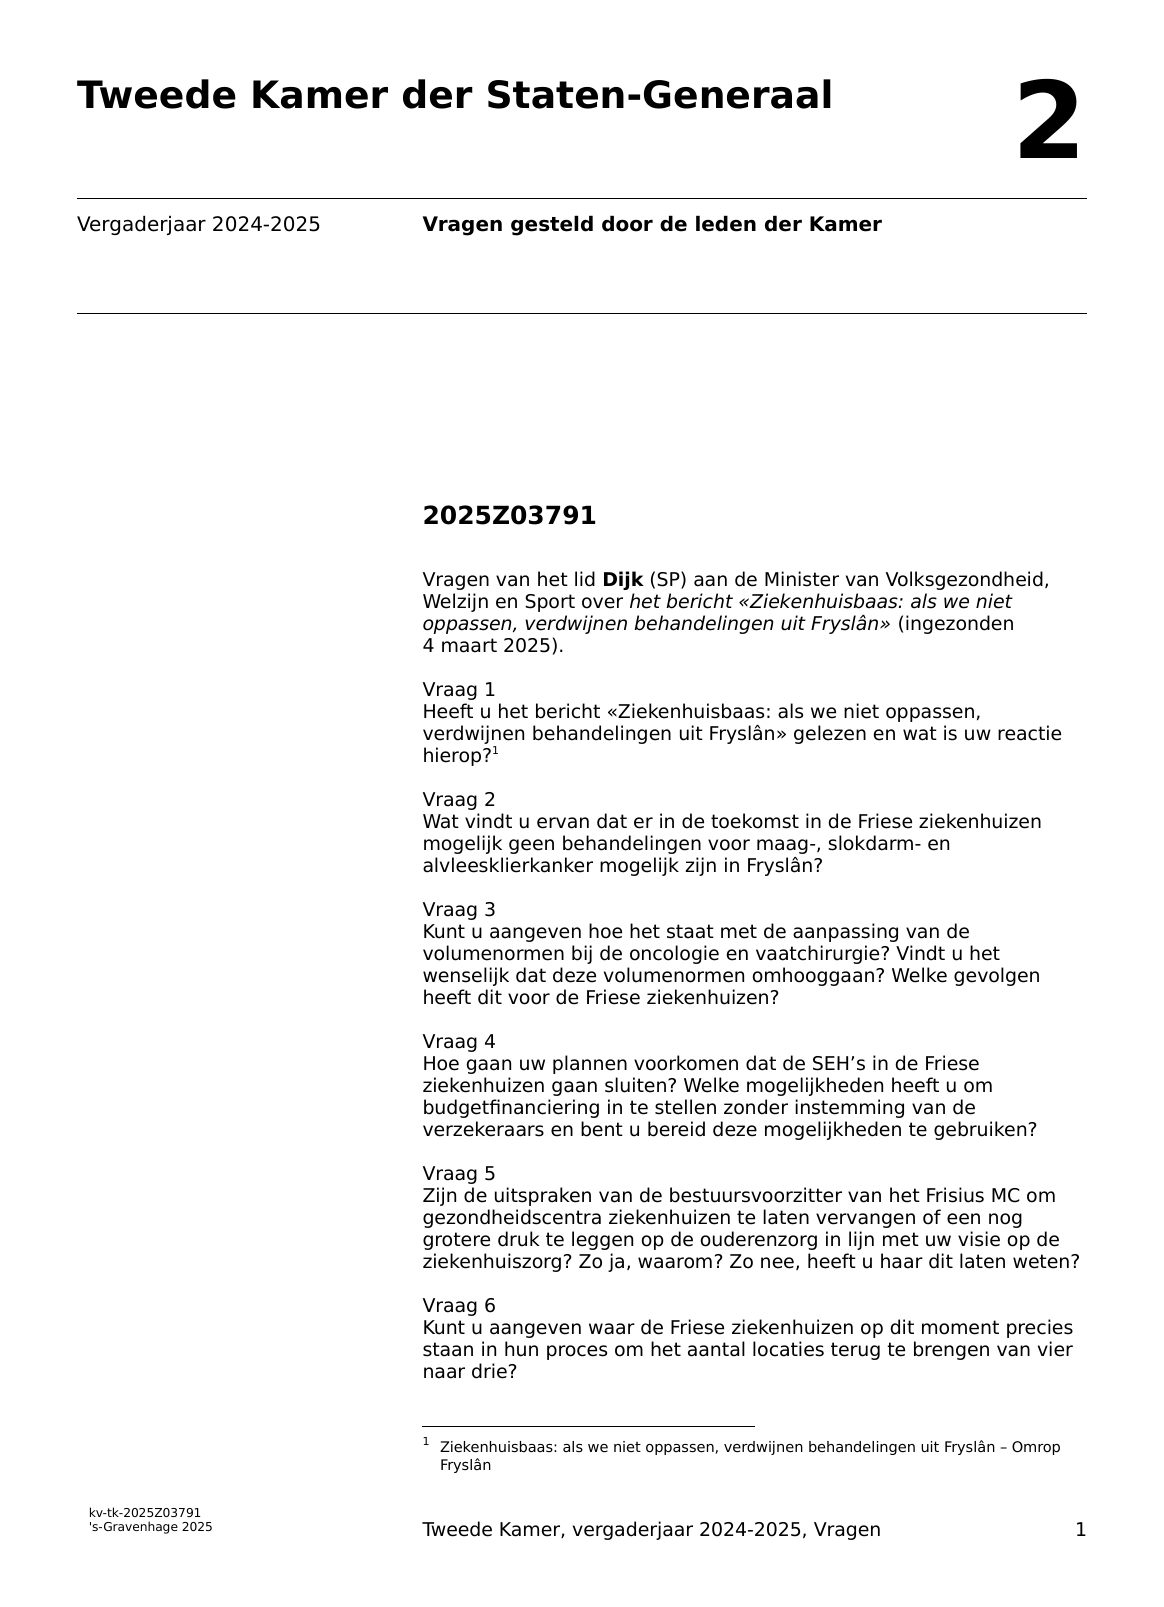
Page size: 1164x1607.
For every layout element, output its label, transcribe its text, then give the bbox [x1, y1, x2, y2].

text Kunt u aangeven waar de Friese ziekenhuizen op dit moment precies staan in hun proces om het aantal locaties terug te brengen van vier naar drie? [422, 1317, 1087, 1383]
text Vraag 3 [422, 899, 1087, 921]
text Vraag 5 [422, 1163, 1087, 1185]
text Vraag 1 [422, 679, 1087, 701]
table_cell Vergaderjaar 2024-2025 [77, 199, 422, 313]
text Vraag 2 [422, 789, 1087, 811]
text Heeft u het bericht «Ziekenhuisbaas: als we niet oppassen, verdwijnen behandelingen uit Fryslân» gelezen en wat is uw reactie hierop? [422, 701, 1087, 767]
text kv-tk-2025Z03791 [88, 1506, 323, 1520]
text Ziekenhuisbaas: als we niet oppassen, verdwijnen behandelingen uit Fryslân – Omrop Fryslân [422, 1435, 1087, 1474]
text Vraag 6 [422, 1295, 1087, 1317]
text Kunt u aangeven hoe het staat met de aanpassing van de volumenormen bij de oncologie en vaatchirurgie? Vindt u het wenselijk dat deze volumenormen omhooggaan? Welke gevolgen heeft dit voor de Friese ziekenhuizen? [422, 921, 1087, 1009]
text Hoe gaan uw plannen voorkomen dat de SEH’s in de Friese ziekenhuizen gaan sluiten? Welke mogelijkheden heeft u om budgetfinanciering in te stellen zonder instemming van de verzekeraars en bent u bereid deze mogelijkheden te gebruiken? [422, 1053, 1087, 1141]
table_cell Vragen gesteld door de leden der Kamer [422, 199, 1087, 313]
text Vragen van het lid Dijk (SP) aan de Minister van Volksgezondheid, Welzijn en Sport over het bericht «Ziekenhuisbaas: als we niet oppassen, verdwijnen behandelingen uit Fryslân» (ingezonden 4 maart 2025). [422, 569, 1087, 657]
text 2025Z03791 [422, 501, 1087, 531]
table_header Tweede Kamer der Staten-Generaal [77, 59, 886, 198]
text Zijn de uitspraken van de bestuursvoorzitter van het Frisius MC om gezondheidscentra ziekenhuizen te laten vervangen of een nog grotere druk te leggen op de ouderenzorg in lijn met uw visie op de ziekenhuiszorg? Zo ja, waarom? Zo nee, heeft u haar dit laten weten? [422, 1185, 1087, 1273]
text Vraag 4 [422, 1031, 1087, 1053]
table_header 2 [886, 59, 1087, 198]
text 's-Gravenhage 2025 [88, 1520, 323, 1534]
text Wat vindt u ervan dat er in de toekomst in de Friese ziekenhuizen mogelijk geen behandelingen voor maag-, slokdarm- en alvleesklierkanker mogelijk zijn in Fryslân? [422, 811, 1087, 877]
